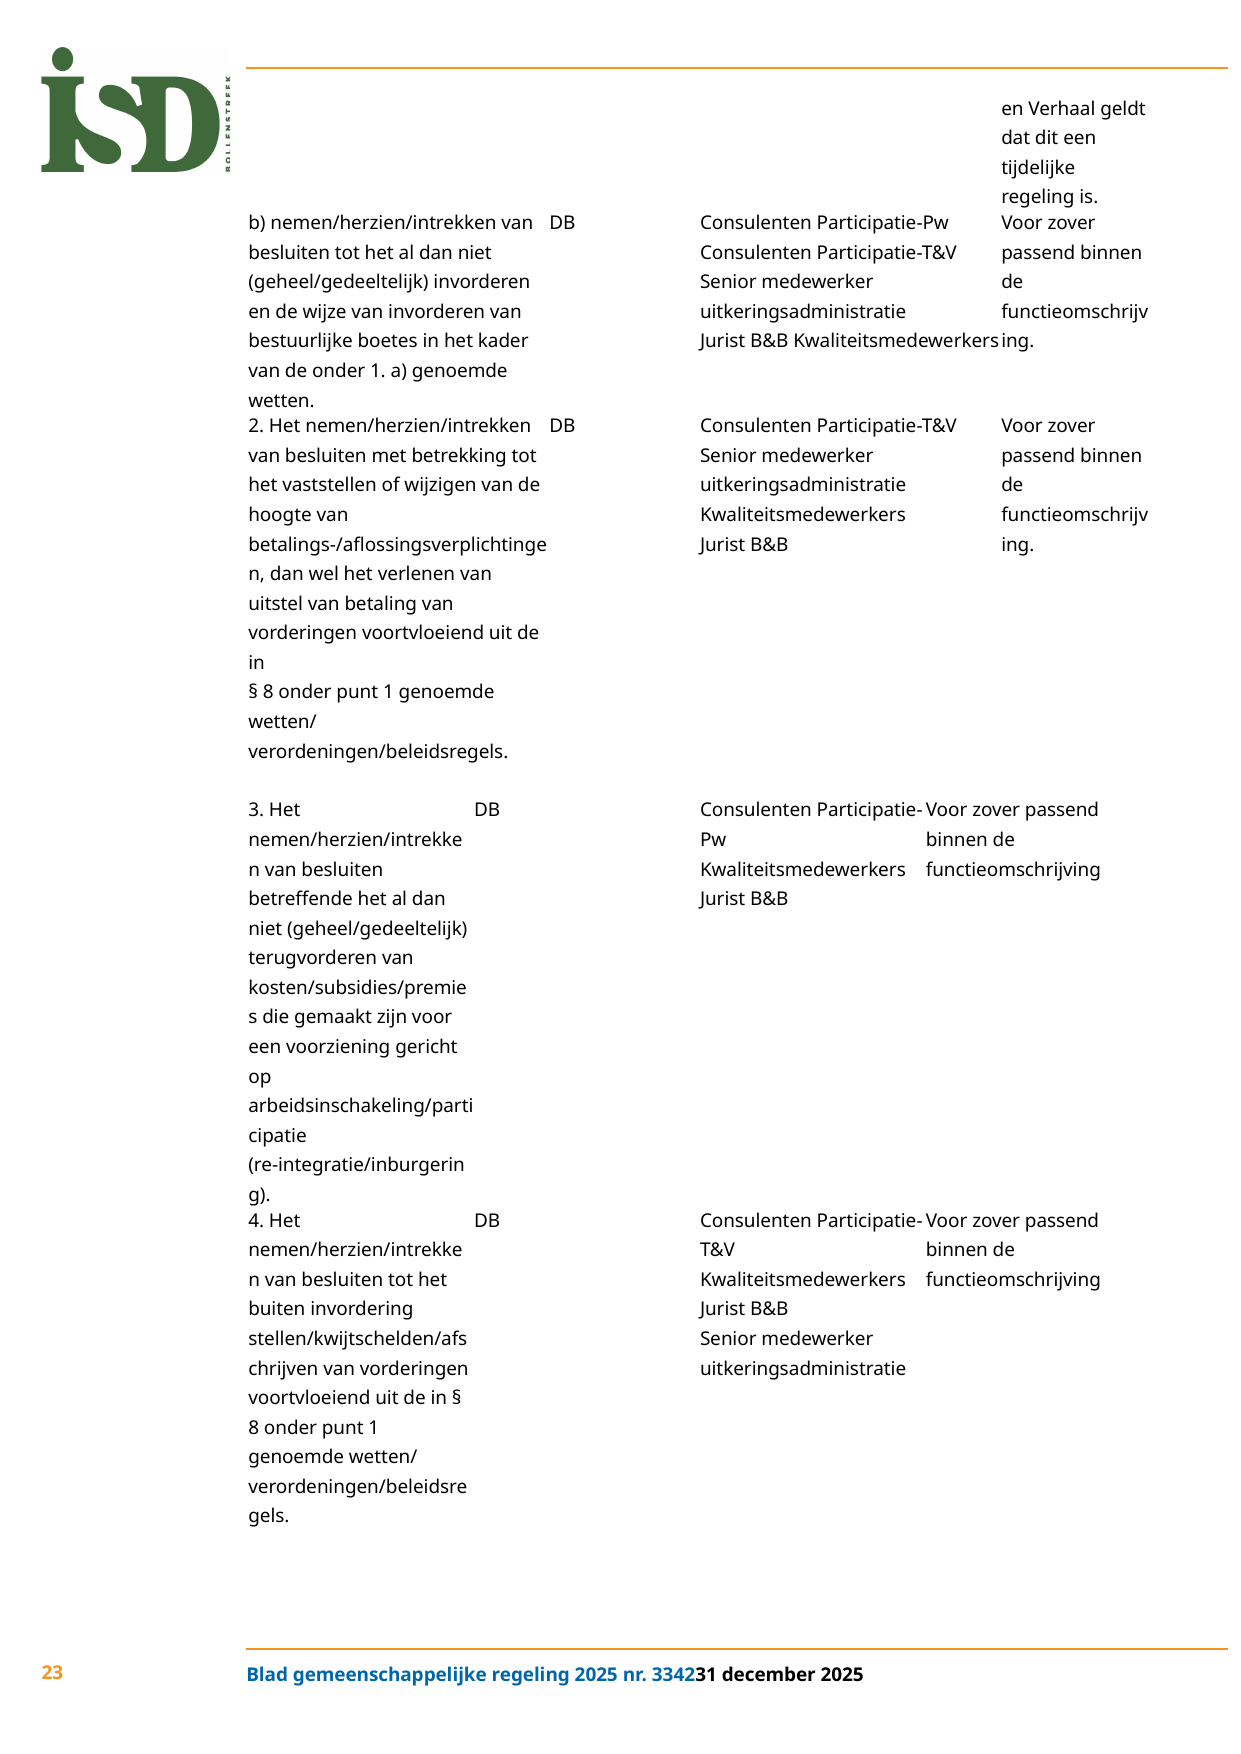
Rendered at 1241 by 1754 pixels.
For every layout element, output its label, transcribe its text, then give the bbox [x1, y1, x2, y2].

table_cell [700, 95, 1001, 209]
table_cell DB [474, 1207, 700, 1528]
table_header Consulenten Participatie-Pw Kwaliteitsmedewerkers Jurist B&B [700, 797, 926, 1207]
table_cell Consulenten Participatie-Pw Consulenten Participatie-T&V Senior medewerker uitkeringsadministratie Jurist B&B Kwaliteitsmedewerkers [700, 209, 1001, 412]
table_cell Voor zover passend binnen de functieomschrijving. [1001, 209, 1152, 412]
table_cell b) nemen/herzien/intrekken van besluiten tot het al dan niet (geheel/gedeeltelijk) invorderen en de wijze van invorderen van bestuurlijke boetes in het kader van de onder 1. a) genoemde wetten. [248, 209, 549, 412]
table_cell DB [549, 413, 700, 764]
table_cell Consulenten Participatie-T&V Senior medewerker uitkeringsadministratie Kwaliteitsmedewerkers Jurist B&B [700, 413, 1001, 764]
table_cell [549, 95, 700, 209]
picture [41, 47, 231, 172]
table_header Voor zover passend binnen de functieomschrijving [926, 797, 1152, 1207]
table_cell 4. Het nemen/herzien/intrekken van besluiten tot het buiten invordering stellen/kwijtschelden/afschrijven van vorderingen voortvloeiend uit de in § 8 onder punt 1 genoemde wetten/ verordeningen/beleidsregels. [248, 1207, 474, 1528]
table_header DB [474, 797, 700, 1207]
table_header 3. Het nemen/herzien/intrekken van besluiten betreffende het al dan niet (geheel/gedeeltelijk) terugvorderen van kosten/subsidies/premies die gemaakt zijn voor een voorziening gericht op arbeidsinschakeling/participatie (re-integratie/inburgering). [248, 797, 474, 1207]
table_cell DB [549, 209, 700, 412]
table_cell 2. Het nemen/herzien/intrekken van besluiten met betrekking tot het vaststellen of wijzigen van de hoogte van betalings-/aflossingsverplichtingen, dan wel het verlenen van uitstel van betaling van vorderingen voortvloeiend uit de in § 8 onder punt 1 genoemde wetten/ verordeningen/beleidsregels. [248, 413, 549, 764]
table_cell en Verhaal geldt dat dit een tijdelijke regeling is. [1001, 95, 1152, 209]
table_cell Voor zover passend binnen de functieomschrijving. [1001, 413, 1152, 764]
table_cell Consulenten Participatie-T&V Kwaliteitsmedewerkers Jurist B&B Senior medewerker uitkeringsadministratie [700, 1207, 926, 1528]
table_cell Voor zover passend binnen de functieomschrijving [926, 1207, 1152, 1528]
table_cell [248, 95, 549, 209]
